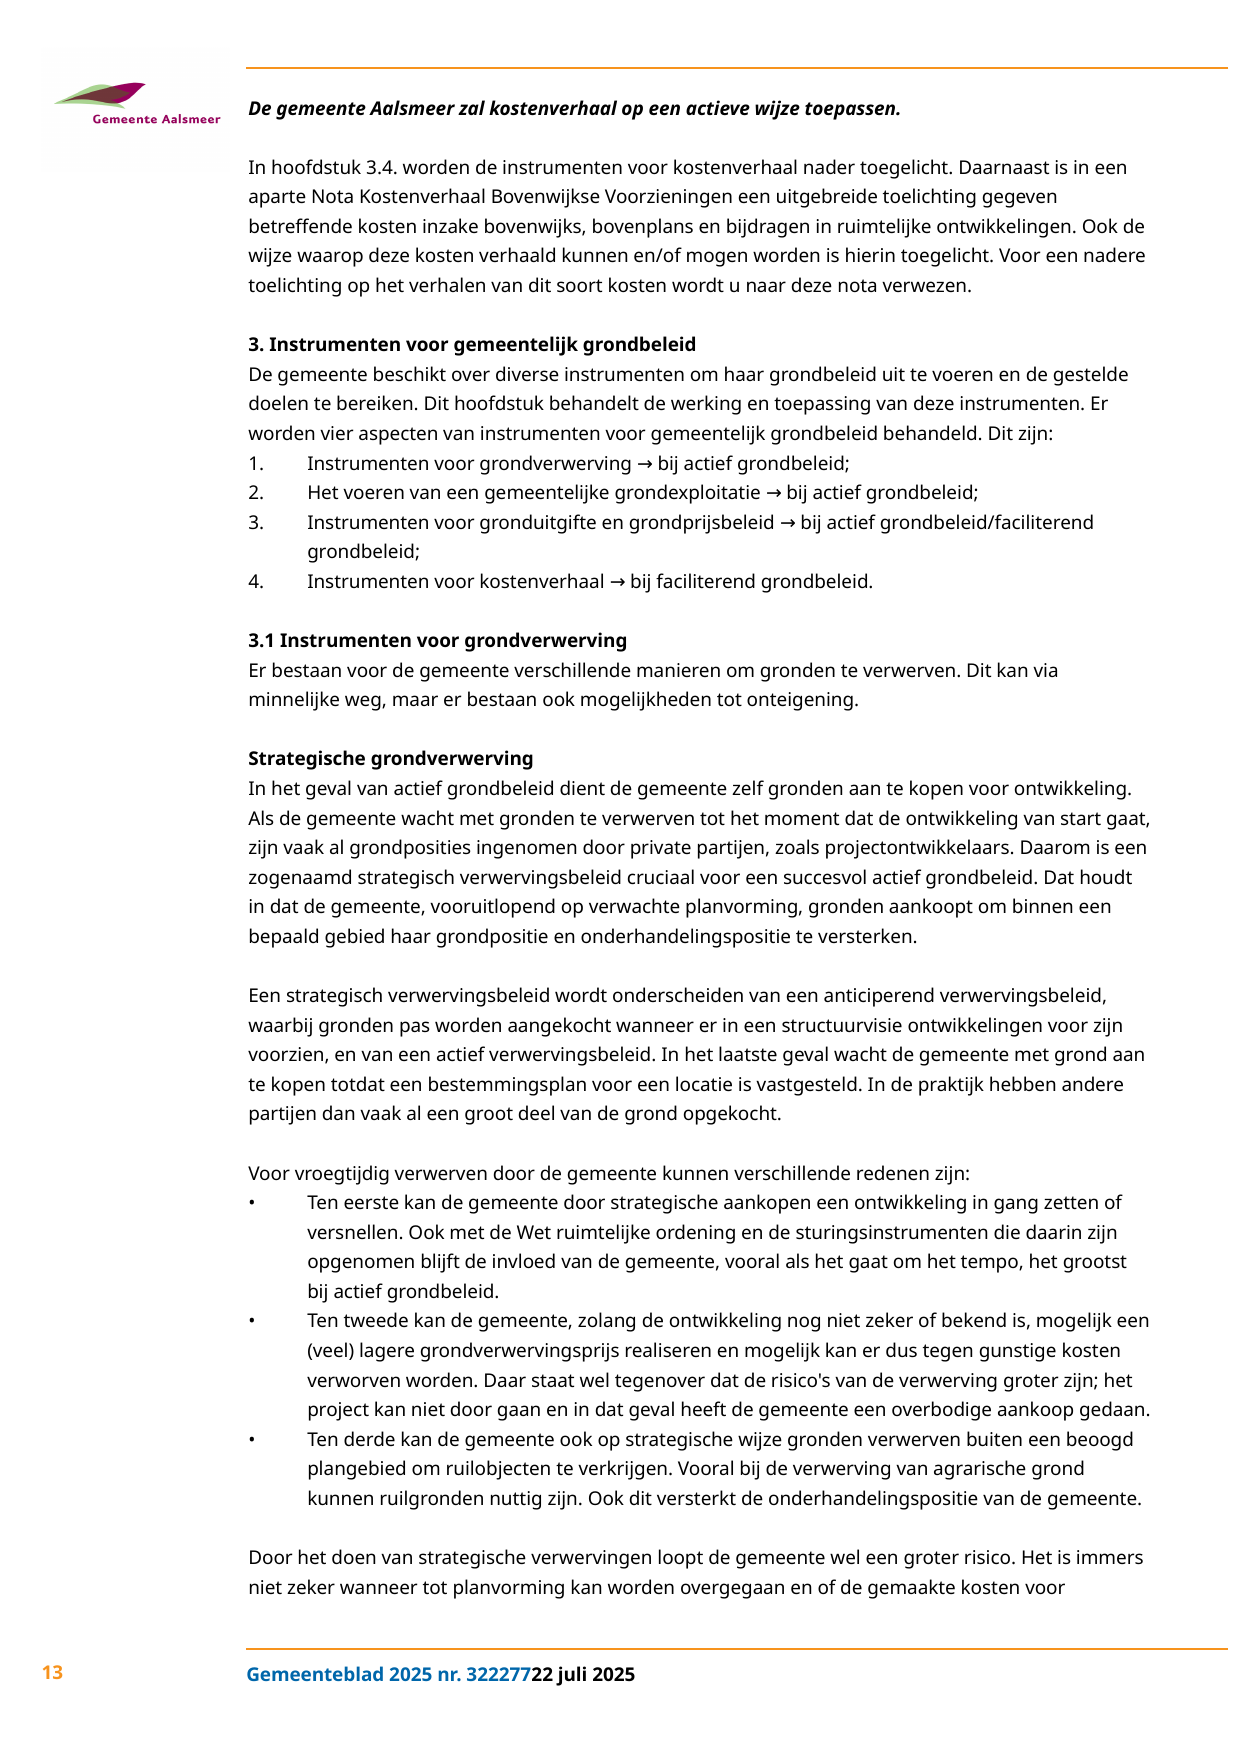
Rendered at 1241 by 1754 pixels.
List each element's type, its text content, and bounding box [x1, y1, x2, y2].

text Door het doen van strategische verwervingen loopt de gemeente wel een groter risico. Het is immers niet zeker wanneer tot planvorming kan worden overgegaan en of de gemaakte kosten voor [248, 1544, 1152, 1600]
text De gemeente Aalsmeer zal kostenverhaal op een actieve wijze toepassen. [248, 95, 1152, 121]
text Er bestaan voor de gemeente verschillende manieren om gronden te verwerven. Dit kan via minnelijke weg, maar er bestaan ook mogelijkheden tot onteigening. [248, 657, 1152, 712]
list Instrumenten voor kostenverhaal → bij faciliterend grondbeleid. [248, 568, 1152, 594]
text De gemeente beschikt over diverse instrumenten om haar grondbeleid uit te voeren en de gestelde doelen te bereiken. Dit hoofdstuk behandelt de werking en toepassing van deze instrumenten. Er worden vier aspecten van instrumenten voor gemeentelijk grondbeleid behandeld. Dit zijn: [248, 361, 1152, 446]
list Ten tweede kan de gemeente, zolang de ontwikkeling nog niet zeker of bekend is, mogelijk een (veel) lagere grondverwervingsprijs realiseren en mogelijk kan er dus tegen gunstige kosten verworven worden. Daar staat wel tegenover dat de risico's van de verwerving groter zijn; het project kan niet door gaan en in dat geval heeft de gemeente een overbodige aankoop gedaan. [248, 1308, 1152, 1422]
text In hoofdstuk 3.4. worden de instrumenten voor kostenverhaal nader toegelicht. Daarnaast is in een aparte Nota Kostenverhaal Bovenwijkse Voorzieningen een uitgebreide toelichting gegeven betreffende kosten inzake bovenwijks, bovenplans en bijdragen in ruimtelijke ontwikkelingen. Ook de wijze waarop deze kosten verhaald kunnen en/of mogen worden is hierin toegelicht. Voor een nadere toelichting op het verhalen van dit soort kosten wordt u naar deze nota verwezen. [248, 154, 1152, 298]
text 3. Instrumenten voor gemeentelijk grondbeleid [248, 331, 1152, 357]
list Ten derde kan de gemeente ook op strategische wijze gronden verwerven buiten een beoogd plangebied om ruilobjecten te verkrijgen. Vooral bij de verwerving van agrarische grond kunnen ruilgronden nuttig zijn. Ook dit versterkt de onderhandelingspositie van de gemeente. [248, 1426, 1152, 1511]
text Strategische grondverwerving [248, 746, 1152, 771]
text In het geval van actief grondbeleid dient de gemeente zelf gronden aan te kopen voor ontwikkeling. Als de gemeente wacht met gronden te verwerven tot het moment dat de ontwikkeling van start gaat, zijn vaak al grondposities ingenomen door private partijen, zoals projectontwikkelaars. Daarom is een zogenaamd strategisch verwervingsbeleid cruciaal voor een succesvol actief grondbeleid. Dat houdt in dat de gemeente, vooruitlopend op verwachte planvorming, gronden aankoopt om binnen een bepaald gebied haar grondpositie en onderhandelingspositie te versterken. [248, 775, 1152, 949]
list Instrumenten voor gronduitgifte en grondprijsbeleid → bij actief grondbeleid/faciliterend grondbeleid; [248, 509, 1152, 564]
text Voor vroegtijdig verwerven door de gemeente kunnen verschillende redenen zijn: [248, 1160, 1152, 1186]
list Ten eerste kan de gemeente door strategische aankopen een ontwikkeling in gang zetten of versnellen. Ook met de Wet ruimtelijke ordening en de sturingsinstrumenten die daarin zijn opgenomen blijft de invloed van de gemeente, vooral als het gaat om het tempo, het grootst bij actief grondbeleid. [248, 1189, 1152, 1304]
list Instrumenten voor grondverwerving → bij actief grondbeleid; [248, 450, 1152, 476]
text Een strategisch verwervingsbeleid wordt onderscheiden van een anticiperend verwervingsbeleid, waarbij gronden pas worden aangekocht wanneer er in een structuurvisie ontwikkelingen voor zijn voorzien, en van een actief verwervingsbeleid. In het laatste geval wacht de gemeente met grond aan te kopen totdat een bestemmingsplan voor een locatie is vastgesteld. In de praktijk hebben andere partijen dan vaak al een groot deel van de grond opgekocht. [248, 982, 1152, 1126]
picture [41, 47, 231, 172]
list Het voeren van een gemeentelijke grondexploitatie → bij actief grondbeleid; [248, 479, 1152, 505]
text 3.1 Instrumenten voor grondverwerving [248, 627, 1152, 653]
